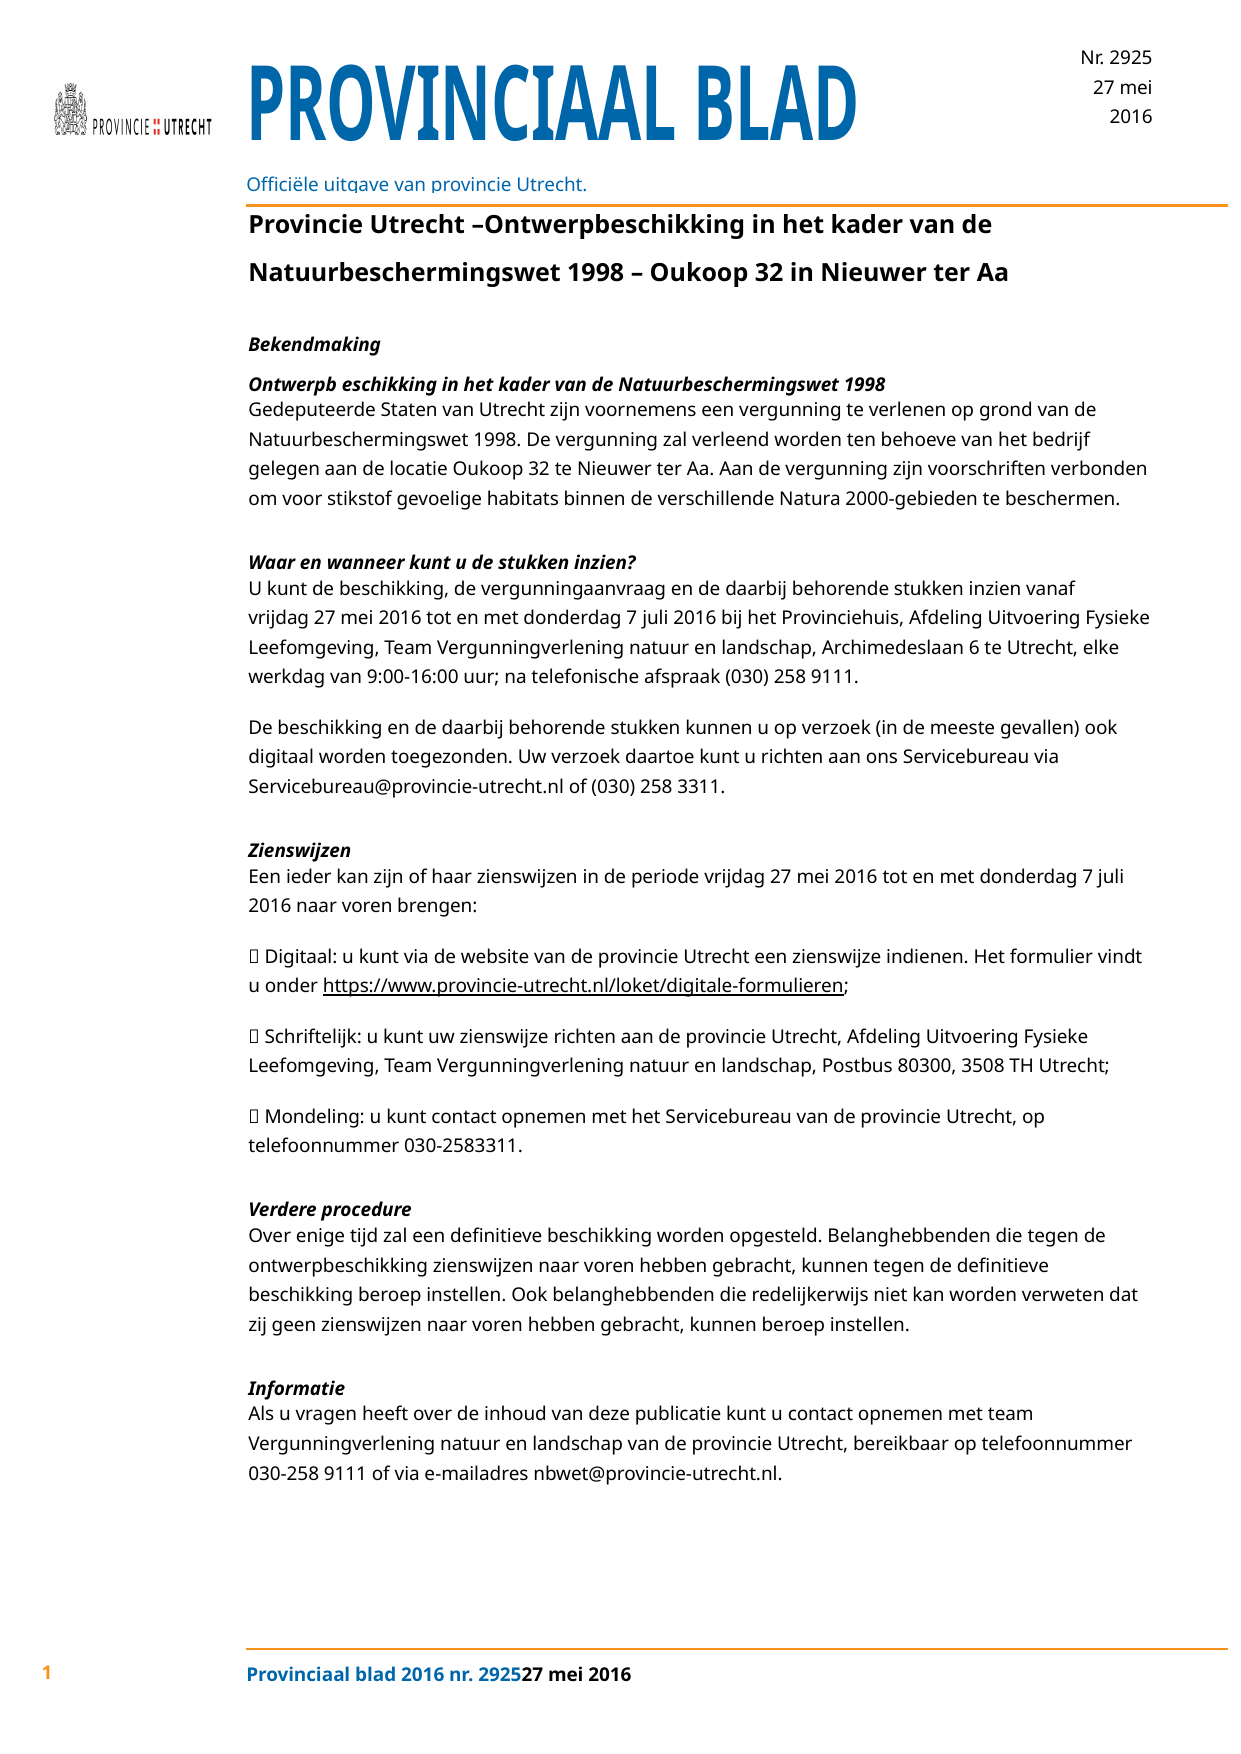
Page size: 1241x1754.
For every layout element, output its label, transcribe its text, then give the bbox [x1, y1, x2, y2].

text Een ieder kan zijn of haar zienswijzen in de periode vrijdag 27 mei 2016 tot en met donderdag 7 juli 2016 naar voren brengen: [248, 863, 1152, 918]
text Zienswijzen [248, 837, 1152, 863]
text Als u vragen heeft over de inhoud van deze publicatie kunt u contact opnemen met team Vergunningverlening natuur en landschap van de provincie Utrecht, bereikbaar op telefoonnummer 030-258 9111 of via e-mailadres nbwet@provincie-utrecht.nl. [248, 1401, 1152, 1486]
text De beschikking en de daarbij behorende stukken kunnen u op verzoek (in de meeste gevallen) ook digitaal worden toegezonden. Uw verzoek daartoe kunt u richten aan ons Servicebureau via Servicebureau@provincie-utrecht.nl of (030) 258 3311. [248, 714, 1152, 799]
text Gedeputeerde Staten van Utrecht zijn voornemens een vergunning te verlenen op grond van de Natuurbeschermingswet 1998. De vergunning zal verleend worden ten behoeve van het bedrijf gelegen aan de locatie Oukoop 32 te Nieuwer ter Aa. Aan de vergunning zijn voorschriften verbonden om voor stikstof gevoelige habitats binnen de verschillende Natura 2000-gebieden te beschermen. [248, 396, 1152, 511]
text U kunt de beschikking, de vergunningaanvraag en de daarbij behorende stukken inzien vanaf vrijdag 27 mei 2016 tot en met donderdag 7 juli 2016 bij het Provinciehuis, Afdeling Uitvoering Fysieke Leefomgeving, Team Vergunningverlening natuur en landschap, Archimedeslaan 6 te Utrecht, elke werkdag van 9:00-16:00 uur; na telefonische afspraak (030) 258 9111. [248, 575, 1152, 689]
text Waar en wanneer kunt u de stukken inzien? [248, 549, 1152, 575]
text  Mondeling: u kunt contact opnemen met het Servicebureau van de provincie Utrecht, op telefoonnummer 030-2583311. [248, 1103, 1152, 1158]
text  Schriftelijk: u kunt uw zienswijze richten aan de provincie Utrecht, Afdeling Uitvoering Fysieke Leefomgeving, Team Vergunningverlening natuur en landschap, Postbus 80300, 3508 TH Utrecht; [248, 1023, 1152, 1078]
text Verdere procedure [248, 1196, 1152, 1222]
text Provincie Utrecht –Ontwerpbeschikking in het kader van de Natuurbeschermingswet 1998 – Oukoop 32 in Nieuwer ter Aa [248, 207, 1152, 288]
text Bekendmaking [248, 331, 1152, 357]
text  Digitaal: u kunt via de website van de provincie Utrecht een zienswijze indienen. Het formulier vindt u onder https://www.provincie-utrecht.nl/loket/digitale-formulieren; [248, 943, 1152, 998]
text Informatie [248, 1375, 1152, 1401]
text Ontwerpb eschikking in het kader van de Natuurbeschermingswet 1998 [248, 371, 1152, 396]
picture [41, 47, 231, 172]
text Over enige tijd zal een definitieve beschikking worden opgesteld. Belanghebbenden die tegen de ontwerpbeschikking zienswijzen naar voren hebben gebracht, kunnen tegen de definitieve beschikking beroep instellen. Ook belanghebbenden die redelijkerwijs niet kan worden verweten dat zij geen zienswijzen naar voren hebben gebracht, kunnen beroep instellen. [248, 1222, 1152, 1337]
